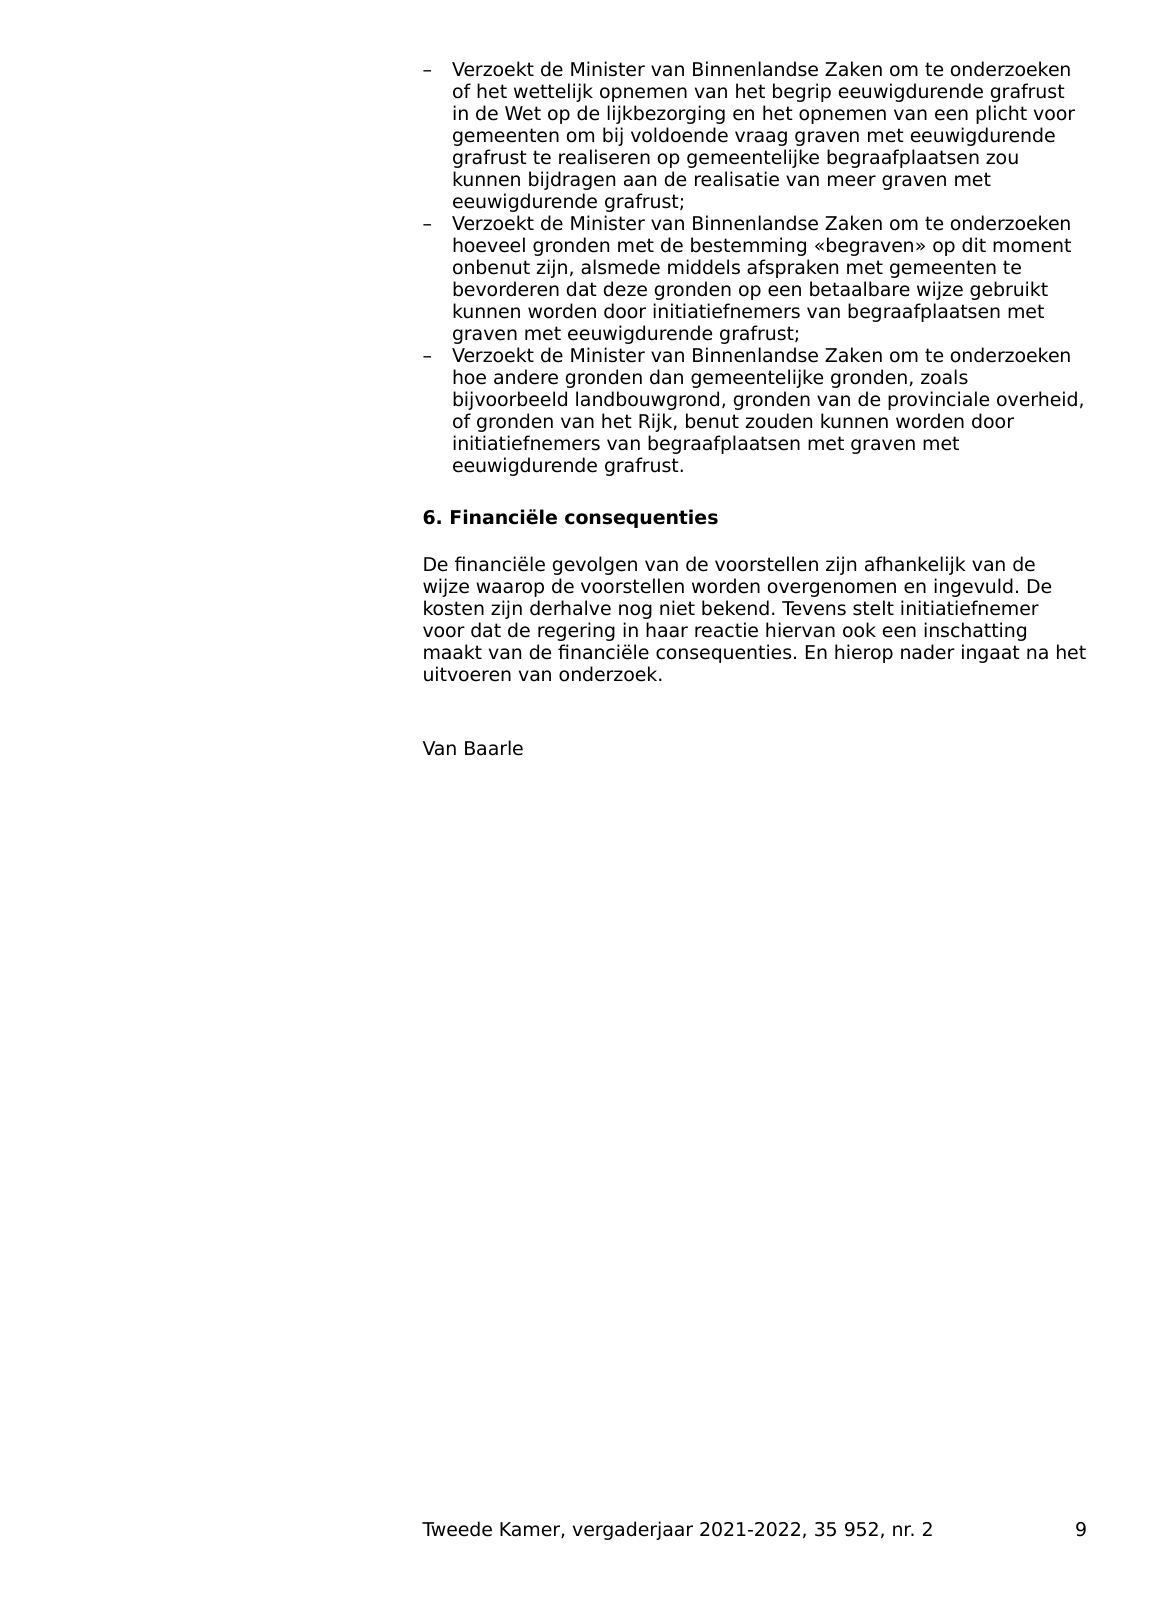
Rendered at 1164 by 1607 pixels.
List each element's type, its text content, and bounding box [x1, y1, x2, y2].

subtitle 6. Financiële consequenties [422, 507, 1087, 529]
text – Verzoekt de Minister van Binnenlandse Zaken om te onderzoeken hoe andere gronden dan gemeentelijke gronden, zoals bijvoorbeeld landbouwgrond, gronden van de provinciale overheid, of gronden van het Rijk, benut zouden kunnen worden door initiatiefnemers van begraafplaatsen met graven met eeuwigdurende grafrust. [422, 345, 1087, 477]
text De financiële gevolgen van de voorstellen zijn afhankelijk van de wijze waarop de voorstellen worden overgenomen en ingevuld. De kosten zijn derhalve nog niet bekend. Tevens stelt initiatiefnemer voor dat de regering in haar reactie hiervan ook een inschatting maakt van de financiële consequenties. En hierop nader ingaat na het uitvoeren van onderzoek. [422, 554, 1087, 686]
text Van Baarle [422, 716, 1087, 759]
text – Verzoekt de Minister van Binnenlandse Zaken om te onderzoeken of het wettelijk opnemen van het begrip eeuwigdurende grafrust in de Wet op de lijkbezorging en het opnemen van een plicht voor gemeenten om bij voldoende vraag graven met eeuwigdurende grafrust te realiseren op gemeentelijke begraafplaatsen zou kunnen bijdragen aan de realisatie van meer graven met eeuwigdurende grafrust; [422, 59, 1087, 213]
text – Verzoekt de Minister van Binnenlandse Zaken om te onderzoeken hoeveel gronden met de bestemming «begraven» op dit moment onbenut zijn, alsmede middels afspraken met gemeenten te bevorderen dat deze gronden op een betaalbare wijze gebruikt kunnen worden door initiatiefnemers van begraafplaatsen met graven met eeuwigdurende grafrust; [422, 213, 1087, 345]
